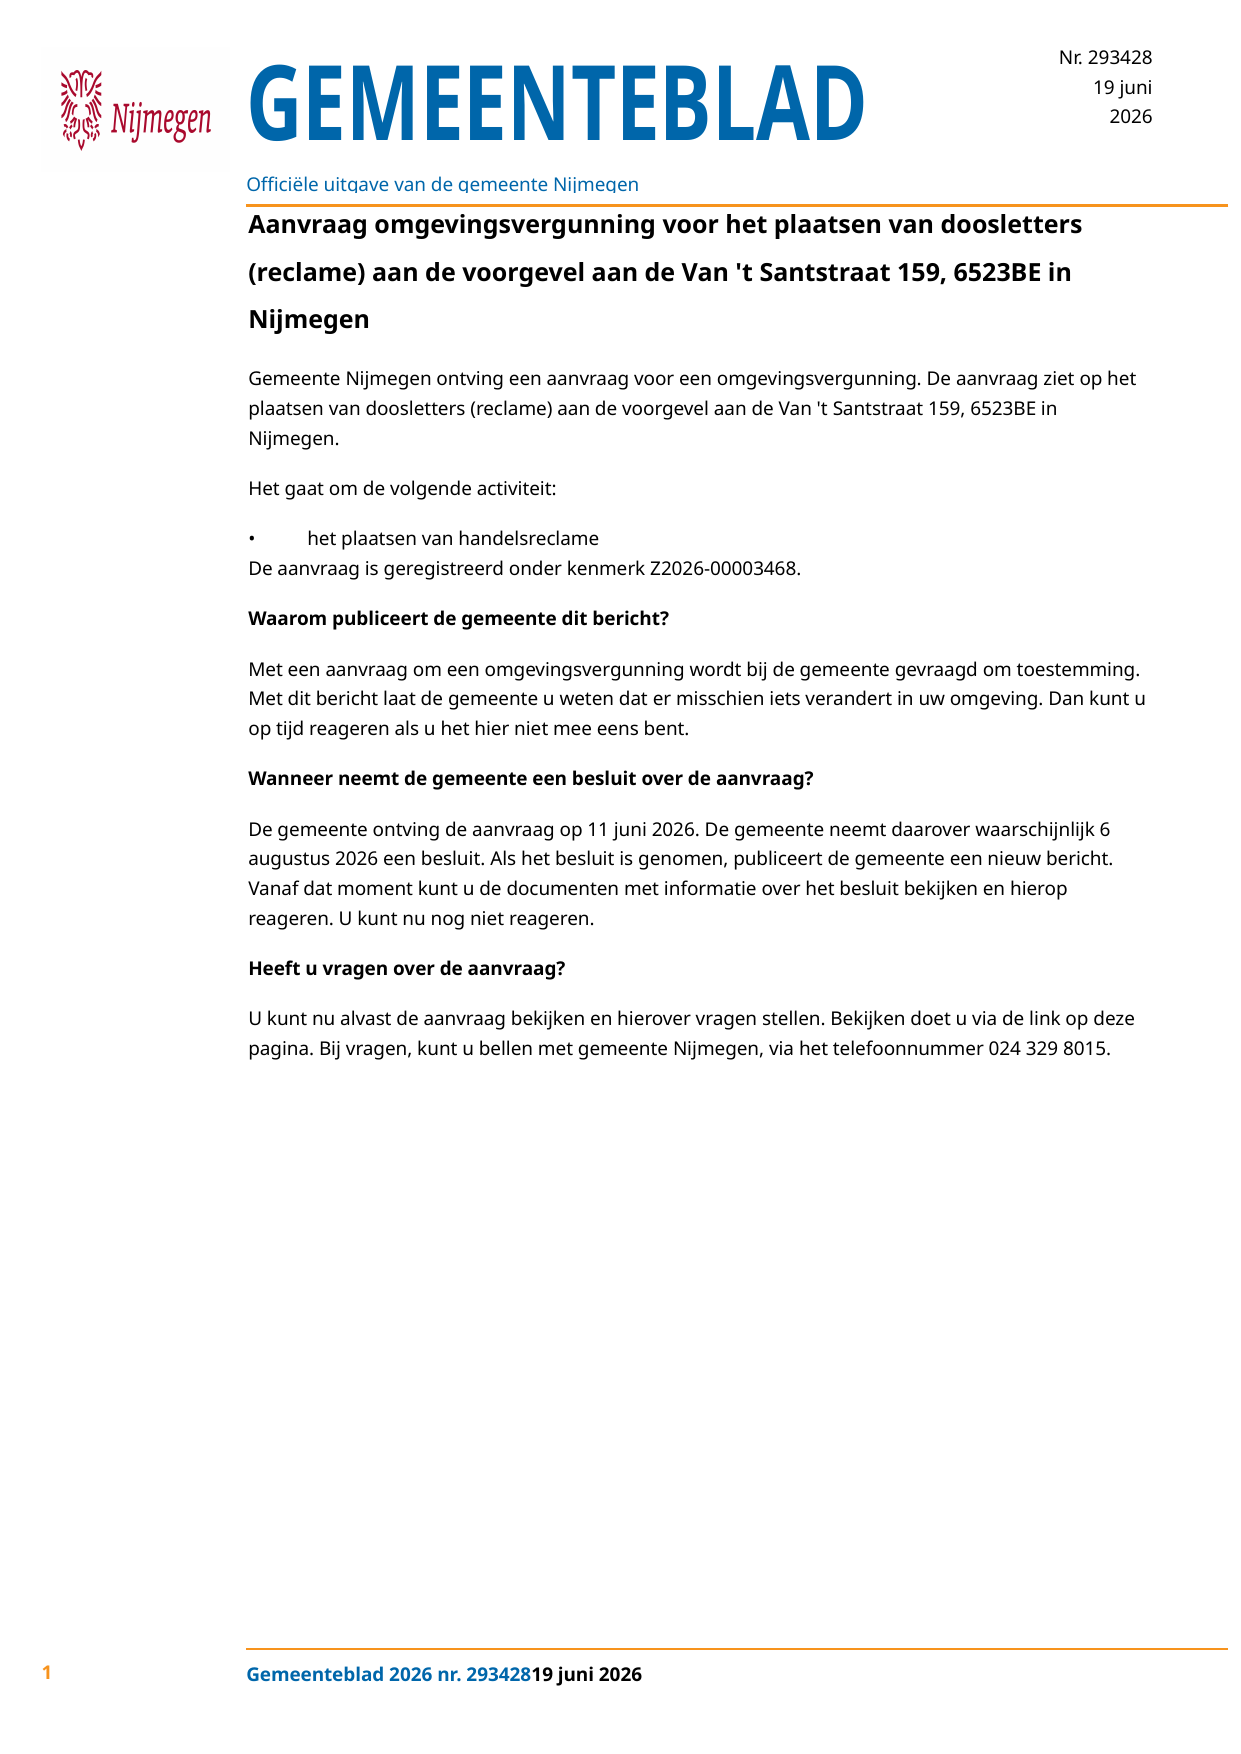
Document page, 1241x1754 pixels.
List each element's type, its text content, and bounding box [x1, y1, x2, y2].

text U kunt nu alvast de aanvraag bekijken en hierover vragen stellen. Bekijken doet u via de link op deze pagina. Bij vragen, kunt u bellen met gemeente Nijmegen, via het telefoonnummer 024 329 8015. [248, 1006, 1152, 1061]
text Aanvraag omgevingsvergunning voor het plaatsen van doosletters (reclame) aan de voorgevel aan de Van 't Santstraat 159, 6523BE in Nijmegen [248, 207, 1152, 336]
text De gemeente ontving de aanvraag op 11 juni 2026. De gemeente neemt daarover waarschijnlijk 6 augustus 2026 een besluit. Als het besluit is genomen, publiceert de gemeente een nieuw bericht. Vanaf dat moment kunt u de documenten met informatie over het besluit bekijken en hierop reageren. U kunt nu nog niet reageren. [248, 816, 1152, 930]
text Met een aanvraag om een omgevingsvergunning wordt bij de gemeente gevraagd om toestemming. Met dit bericht laat de gemeente u weten dat er misschien iets verandert in uw omgeving. Dan kunt u op tijd reageren als u het hier niet mee eens bent. [248, 656, 1152, 741]
text Waarom publiceert de gemeente dit bericht? [248, 606, 1152, 631]
text Heeft u vragen over de aanvraag? [248, 955, 1152, 981]
text Wanneer neemt de gemeente een besluit over de aanvraag? [248, 766, 1152, 791]
text Gemeente Nijmegen ontving een aanvraag voor een omgevingsvergunning. De aanvraag ziet op het plaatsen van doosletters (reclame) aan de voorgevel aan de Van 't Santstraat 159, 6523BE in Nijmegen. [248, 366, 1152, 450]
text De aanvraag is geregistreerd onder kenmerk Z2026-00003468. [248, 555, 1152, 581]
list het plaatsen van handelsreclame [248, 526, 1152, 551]
text Het gaat om de volgende activiteit: [248, 475, 1152, 501]
picture [41, 47, 231, 172]
